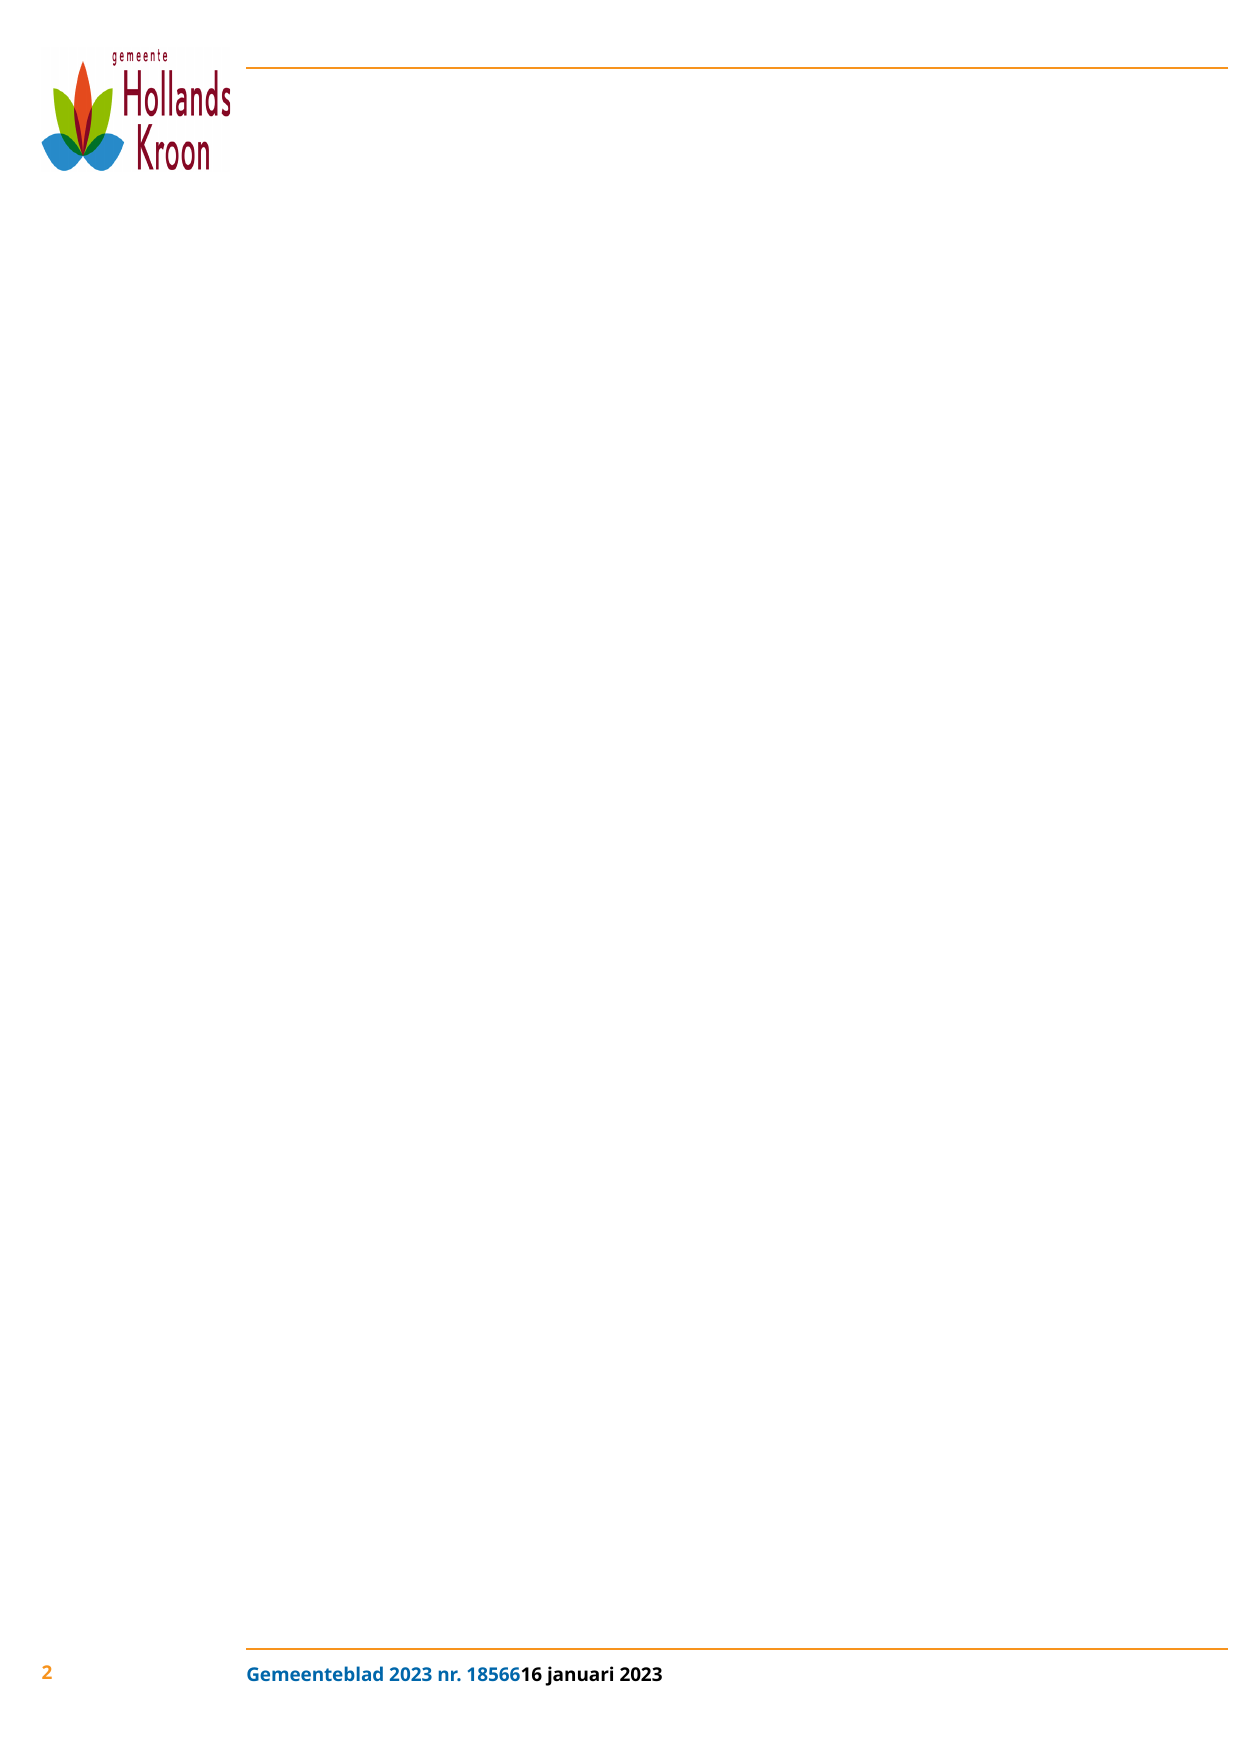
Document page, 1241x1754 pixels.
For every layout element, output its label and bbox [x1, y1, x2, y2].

picture [41, 47, 231, 172]
